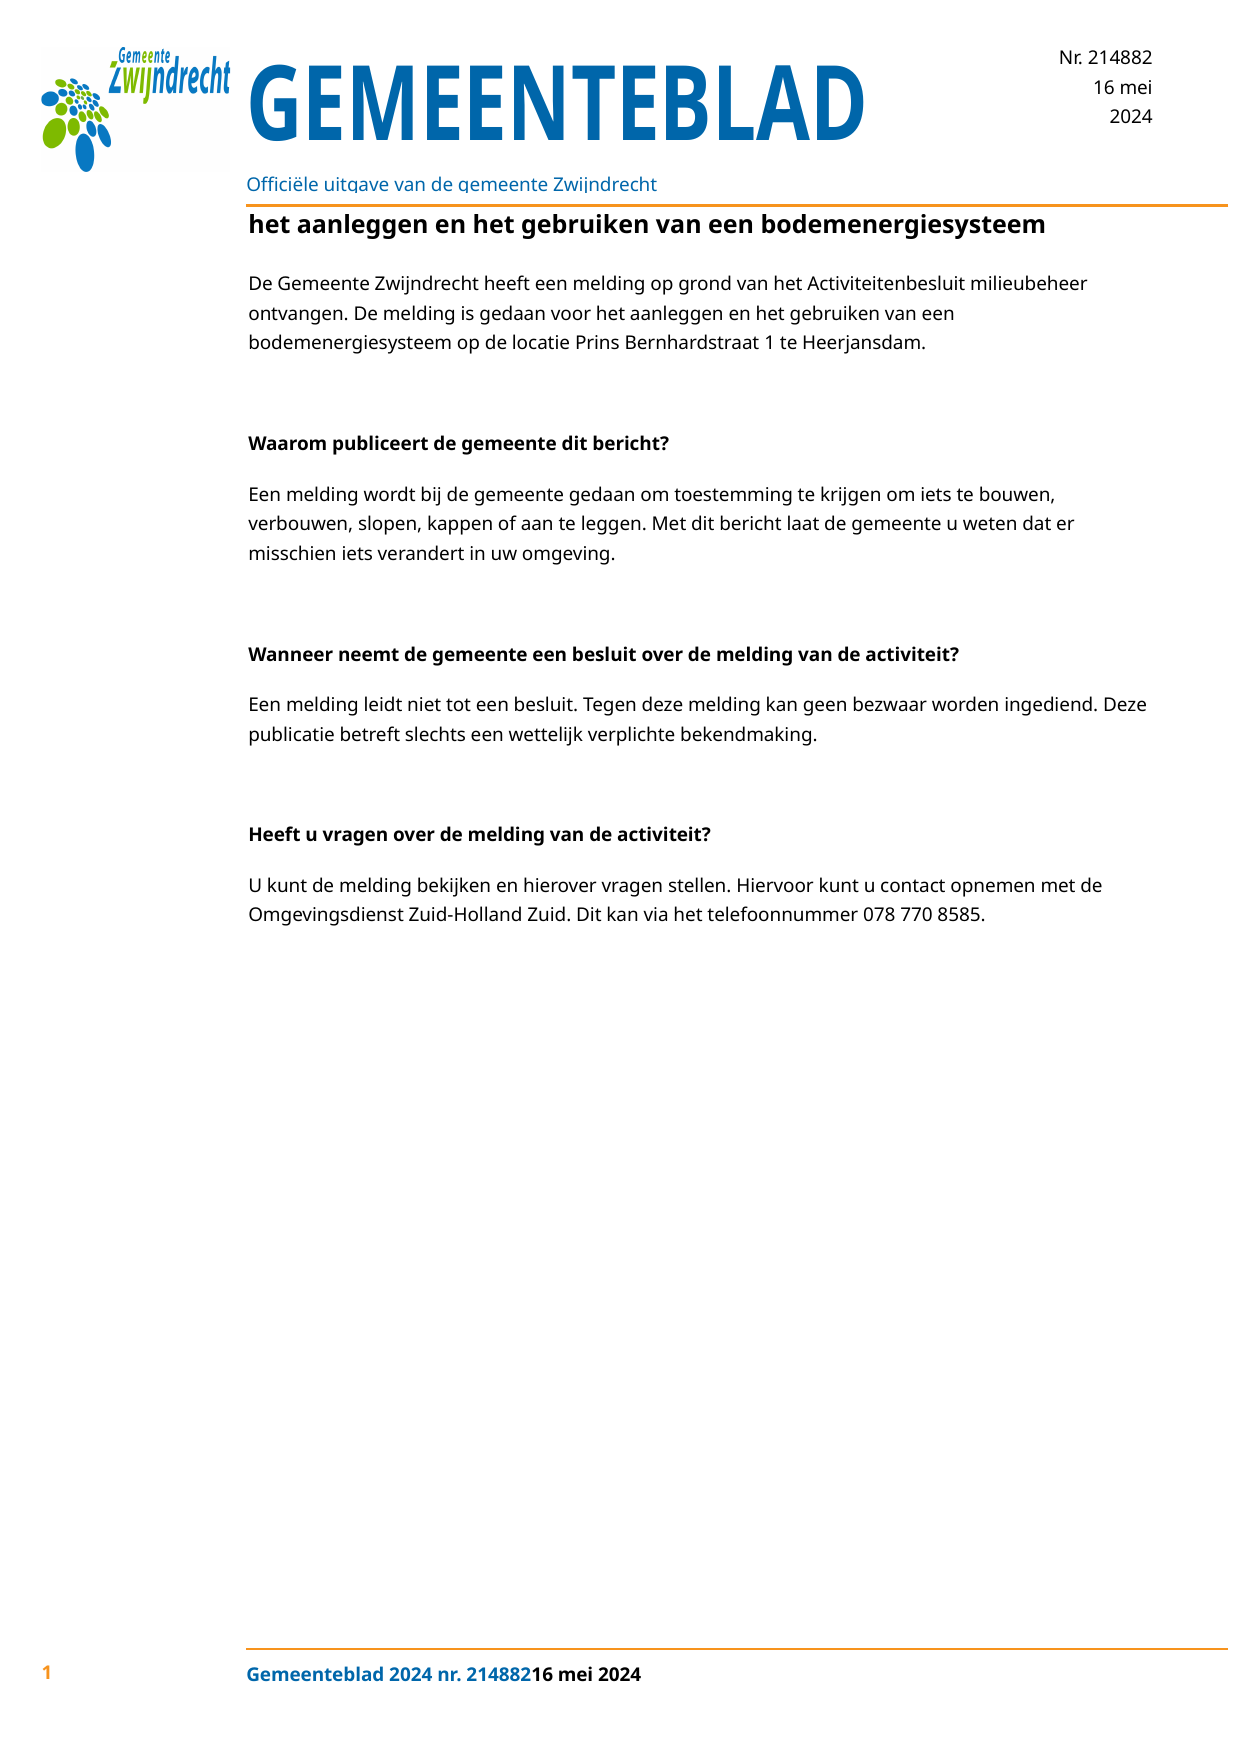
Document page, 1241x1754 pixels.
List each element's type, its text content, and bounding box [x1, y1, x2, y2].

picture [41, 47, 231, 172]
text U kunt de melding bekijken en hierover vragen stellen. Hiervoor kunt u contact opnemen met de Omgevingsdienst Zuid-Holland Zuid. Dit kan via het telefoonnummer 078 770 8585. [248, 872, 1152, 927]
text Wanneer neemt de gemeente een besluit over de melding van de activiteit? [248, 641, 1152, 666]
text Heeft u vragen over de melding van de activiteit? [248, 822, 1152, 847]
text het aanleggen en het gebruiken van een bodemenergiesysteem [248, 207, 1152, 241]
text Een melding wordt bij de gemeente gedaan om toestemming te krijgen om iets te bouwen, verbouwen, slopen, kappen of aan te leggen. Met dit bericht laat de gemeente u weten dat er misschien iets verandert in uw omgeving. [248, 481, 1152, 566]
text De Gemeente Zwijndrecht heeft een melding op grond van het Activiteitenbesluit milieubeheer ontvangen. De melding is gedaan voor het aanleggen en het gebruiken van een bodemenergiesysteem op de locatie Prins Bernhardstraat 1 te Heerjansdam. [248, 270, 1152, 355]
text Waarom publiceert de gemeente dit bericht? [248, 430, 1152, 456]
text Een melding leidt niet tot een besluit. Tegen deze melding kan geen bezwaar worden ingediend. Deze publicatie betreft slechts een wettelijk verplichte bekendmaking. [248, 691, 1152, 746]
